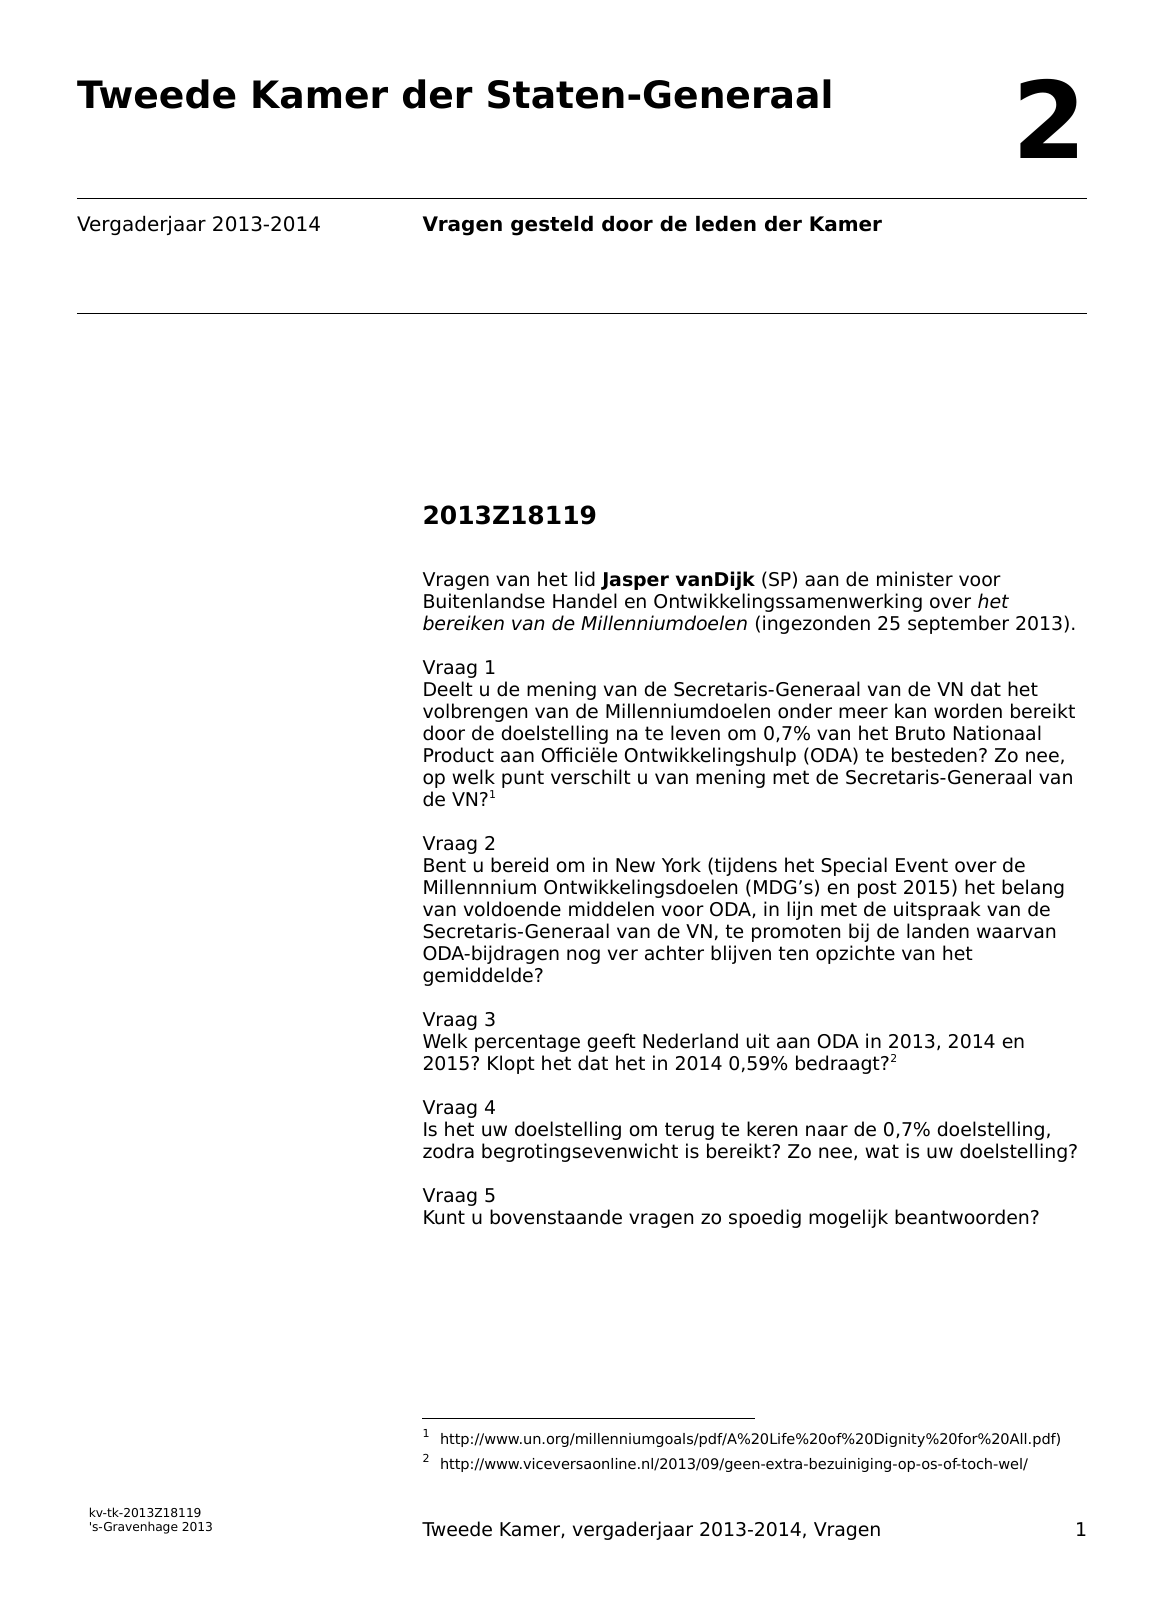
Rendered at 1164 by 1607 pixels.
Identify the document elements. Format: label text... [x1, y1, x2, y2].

table_header Tweede Kamer der Staten-Generaal [77, 59, 886, 198]
text kv-tk-2013Z18119 [88, 1506, 323, 1520]
table_cell Vragen gesteld door de leden der Kamer [422, 199, 1087, 313]
text Vraag 5 [422, 1185, 1087, 1207]
text Kunt u bovenstaande vragen zo spoedig mogelijk beantwoorden? [422, 1207, 1087, 1229]
text Bent u bereid om in New York (tijdens het Special Event over de Millennnium Ontwikkelingsdoelen (MDG’s) en post 2015) het belang van voldoende middelen voor ODA, in lijn met de uitspraak van de Secretaris-Generaal van de VN, te promoten bij de landen waarvan ODA-bijdragen nog ver achter blijven ten opzichte van het gemiddelde? [422, 855, 1087, 987]
text Vraag 2 [422, 833, 1087, 855]
text Is het uw doelstelling om terug te keren naar de 0,7% doelstelling, zodra begrotingsevenwicht is bereikt? Zo nee, wat is uw doelstelling? [422, 1119, 1087, 1163]
text http://www.viceversaonline.nl/2013/09/geen-extra-bezuiniging-op-os-of-toch-wel/ [422, 1452, 1087, 1474]
text Vraag 1 [422, 657, 1087, 679]
table_header 2 [886, 59, 1087, 198]
text Deelt u de mening van de Secretaris-Generaal van de VN dat het volbrengen van de Millenniumdoelen onder meer kan worden bereikt door de doelstelling na te leven om 0,7% van het Bruto Nationaal Product aan Officiële Ontwikkelingshulp (ODA) te besteden? Zo nee, op welk punt verschilt u van mening met de Secretaris-Generaal van de VN? [422, 679, 1087, 811]
text 's-Gravenhage 2013 [88, 1520, 323, 1534]
text Welk percentage geeft Nederland uit aan ODA in 2013, 2014 en 2015? Klopt het dat het in 2014 0,59% bedraagt? [422, 1031, 1087, 1075]
text Vragen van het lid Jasper vanDijk (SP) aan de minister voor Buitenlandse Handel en Ontwikkelingssamenwerking over het bereiken van de Millenniumdoelen (ingezonden 25 september 2013). [422, 569, 1087, 635]
text 2013Z18119 [422, 501, 1087, 531]
table_cell Vergaderjaar 2013-2014 [77, 199, 422, 313]
text Vraag 4 [422, 1097, 1087, 1119]
text Vraag 3 [422, 1009, 1087, 1031]
text http://www.un.org/millenniumgoals/pdf/A%20Life%20of%20Dignity%20for%20All.pdf) [422, 1427, 1087, 1449]
